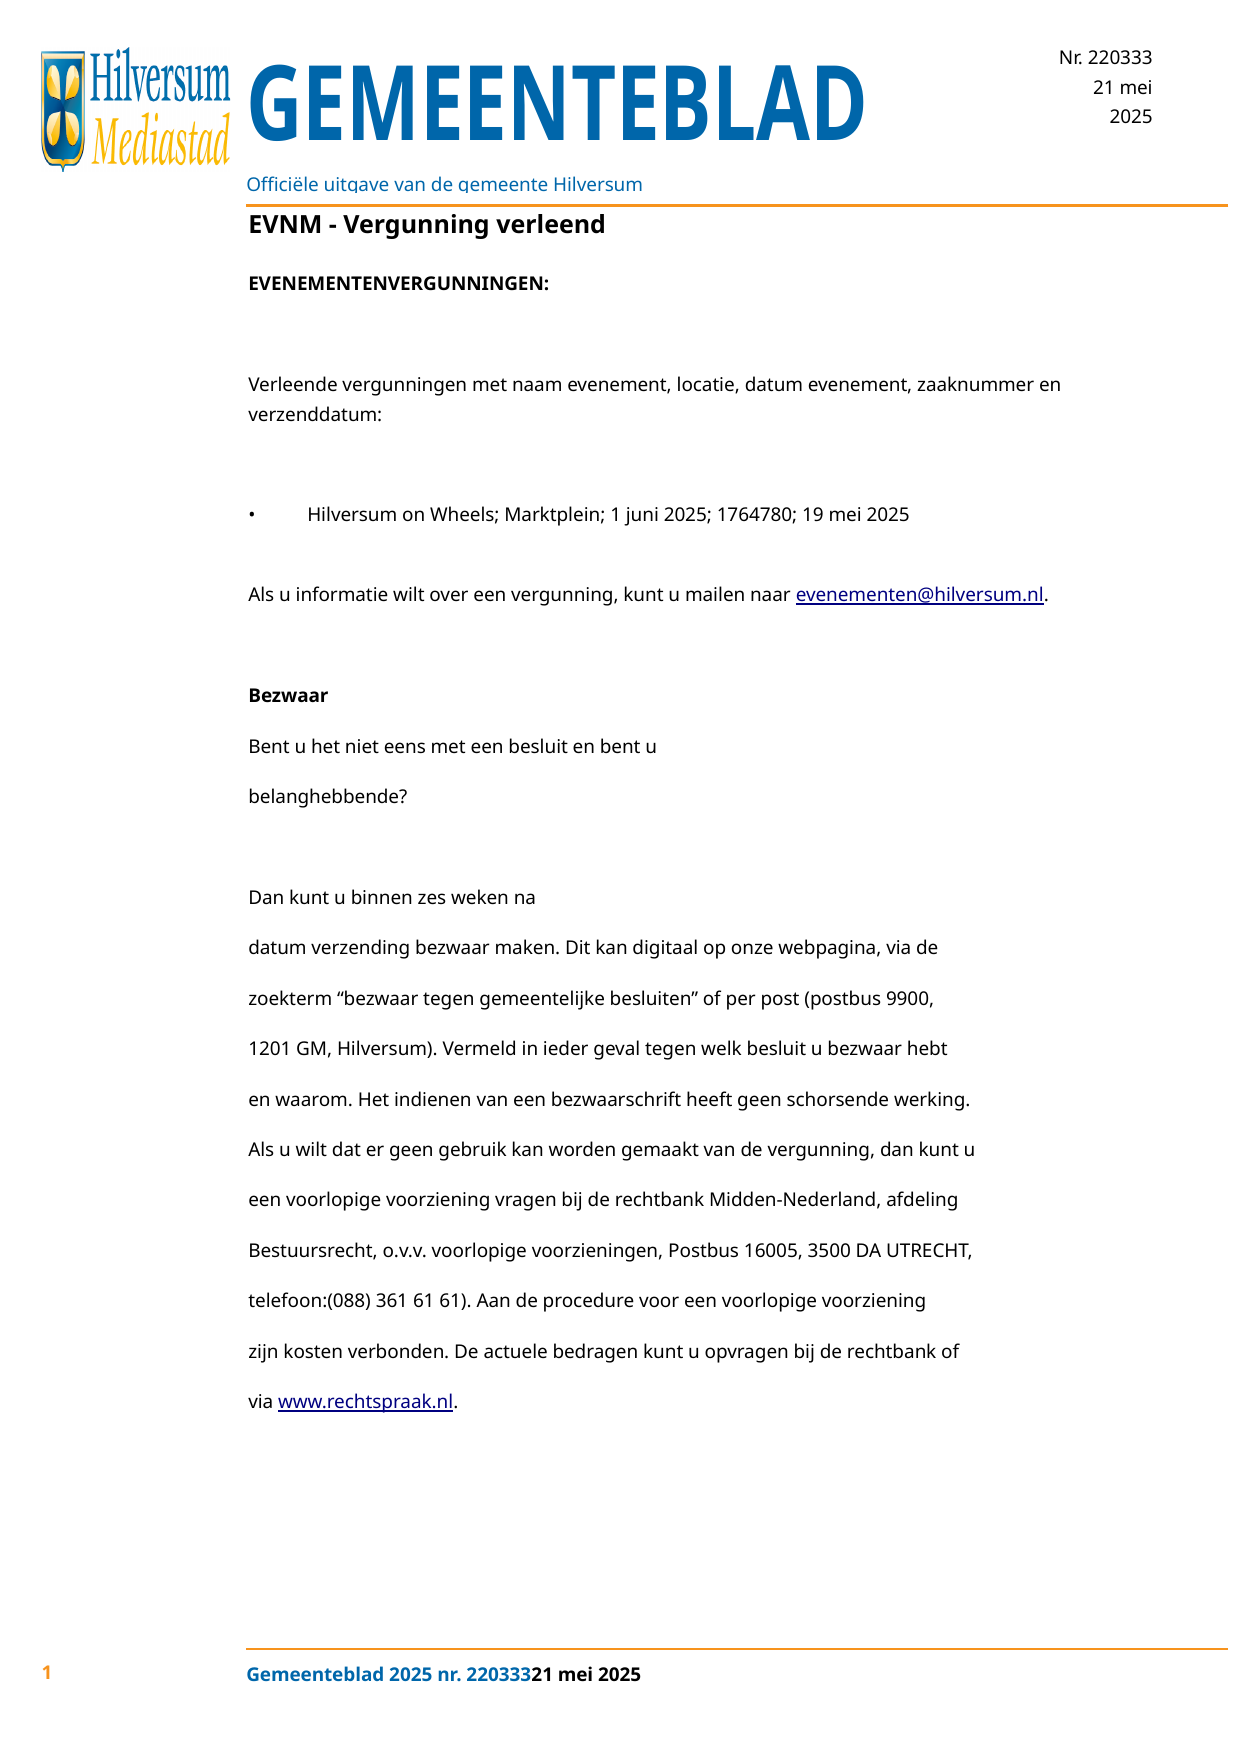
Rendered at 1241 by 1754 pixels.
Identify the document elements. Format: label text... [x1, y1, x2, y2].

text Als u wilt dat er geen gebruik kan worden gemaakt van de vergunning, dan kunt u [248, 1136, 1152, 1162]
list Hilversum on Wheels; Marktplein; 1 juni 2025; 1764780; 19 mei 2025 [248, 502, 1152, 527]
text Bestuursrecht, o.v.v. voorlopige voorzieningen, Postbus 16005, 3500 DA UTRECHT, [248, 1237, 1152, 1263]
text EVENEMENTENVERGUNNINGEN: [248, 270, 1152, 296]
text een voorlopige voorziening vragen bij de rechtbank Midden-Nederland, afdeling [248, 1187, 1152, 1212]
text zoekterm “bezwaar tegen gemeentelijke besluiten” of per post (postbus 9900, [248, 985, 1152, 1011]
text belanghebbende? [248, 783, 1152, 809]
picture [41, 47, 231, 172]
text zijn kosten verbonden. De actuele bedragen kunt u opvragen bij de rechtbank of [248, 1338, 1152, 1363]
text Verleende vergunningen met naam evenement, locatie, datum evenement, zaaknummer en verzenddatum: [248, 371, 1152, 426]
text Bezwaar [248, 682, 1152, 708]
text en waarom. Het indienen van een bezwaarschrift heeft geen schorsende werking. [248, 1086, 1152, 1111]
text 1201 GM, Hilversum). Vermeld in ieder geval tegen welk besluit u bezwaar hebt [248, 1035, 1152, 1061]
text Bent u het niet eens met een besluit en bent u [248, 733, 1152, 758]
text datum verzending bezwaar maken. Dit kan digitaal op onze webpagina, via de [248, 934, 1152, 960]
text telefoon:(088) 361 61 61). Aan de procedure voor een voorlopige voorziening [248, 1287, 1152, 1313]
text via www.rechtspraak.nl. [248, 1388, 1152, 1414]
text EVNM - Vergunning verleend [248, 207, 1152, 241]
text Dan kunt u binnen zes weken na [248, 884, 1152, 910]
text Als u informatie wilt over een vergunning, kunt u mailen naar evenementen@hilversum.nl. [248, 582, 1152, 607]
